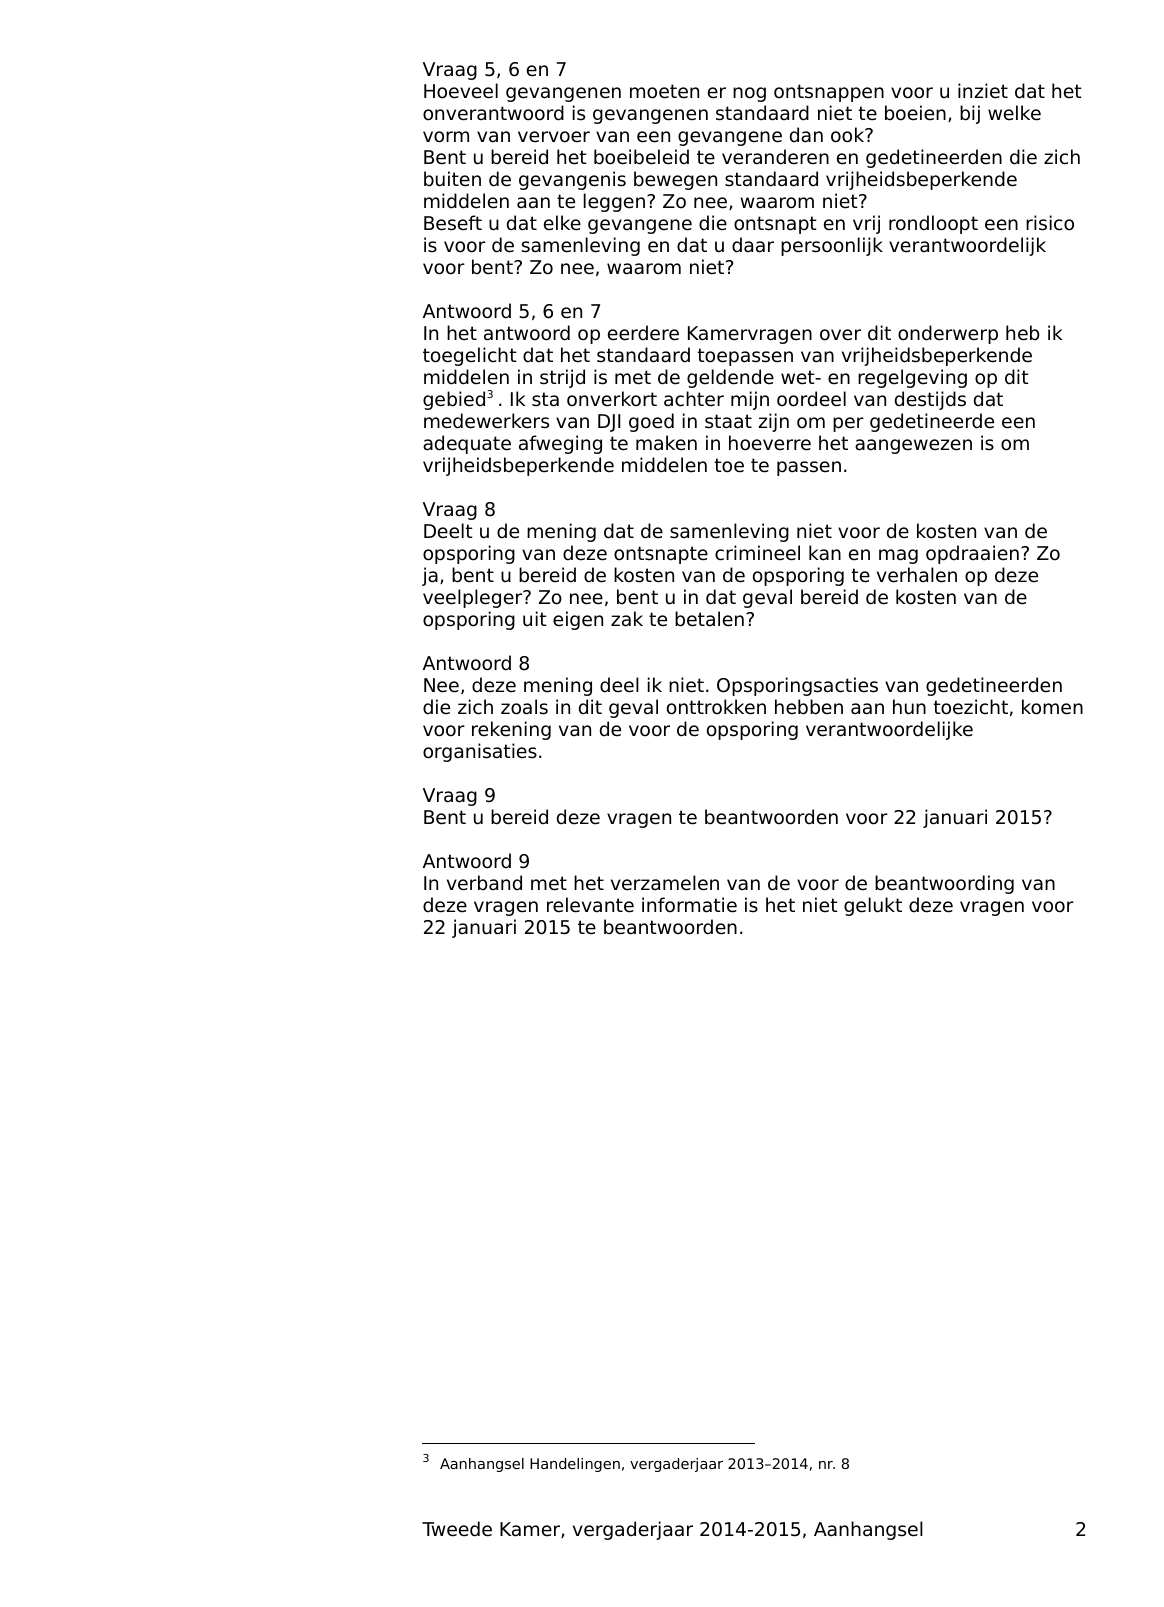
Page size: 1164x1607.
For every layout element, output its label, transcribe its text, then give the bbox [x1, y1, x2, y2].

text Vraag 8 [422, 499, 1087, 521]
text In verband met het verzamelen van de voor de beantwoording van deze vragen relevante informatie is het niet gelukt deze vragen voor 22 januari 2015 te beantwoorden. [422, 873, 1087, 939]
text Antwoord 8 [422, 653, 1087, 675]
text Bent u bereid deze vragen te beantwoorden voor 22 januari 2015? [422, 807, 1087, 829]
text Aanhangsel Handelingen, vergaderjaar 2013–2014, nr. 8 [422, 1452, 1087, 1474]
text Nee, deze mening deel ik niet. Opsporingsacties van gedetineerden die zich zoals in dit geval onttrokken hebben aan hun toezicht, komen voor rekening van de voor de opsporing verantwoordelijke organisaties. [422, 675, 1087, 763]
text In het antwoord op eerdere Kamervragen over dit onderwerp heb ik toegelicht dat het standaard toepassen van vrijheidsbeperkende middelen in strijd is met de geldende wet- en regelgeving op dit gebied. Ik sta onverkort achter mijn oordeel van destijds dat medewerkers van DJI goed in staat zijn om per gedetineerde een adequate afweging te maken in hoeverre het aangewezen is om vrijheidsbeperkende middelen toe te passen. [422, 323, 1087, 477]
text Bent u bereid het boeibeleid te veranderen en gedetineerden die zich buiten de gevangenis bewegen standaard vrijheidsbeperkende middelen aan te leggen? Zo nee, waarom niet? [422, 147, 1087, 213]
text Vraag 9 [422, 785, 1087, 807]
text Hoeveel gevangenen moeten er nog ontsnappen voor u inziet dat het onverantwoord is gevangenen standaard niet te boeien, bij welke vorm van vervoer van een gevangene dan ook? [422, 81, 1087, 147]
text Deelt u de mening dat de samenleving niet voor de kosten van de opsporing van deze ontsnapte crimineel kan en mag opdraaien? Zo ja, bent u bereid de kosten van de opsporing te verhalen op deze veelpleger? Zo nee, bent u in dat geval bereid de kosten van de opsporing uit eigen zak te betalen? [422, 521, 1087, 631]
text Vraag 5, 6 en 7 [422, 59, 1087, 81]
text Antwoord 5, 6 en 7 [422, 301, 1087, 323]
text Beseft u dat elke gevangene die ontsnapt en vrij rondloopt een risico is voor de samenleving en dat u daar persoonlijk verantwoordelijk voor bent? Zo nee, waarom niet? [422, 213, 1087, 279]
text Antwoord 9 [422, 851, 1087, 873]
